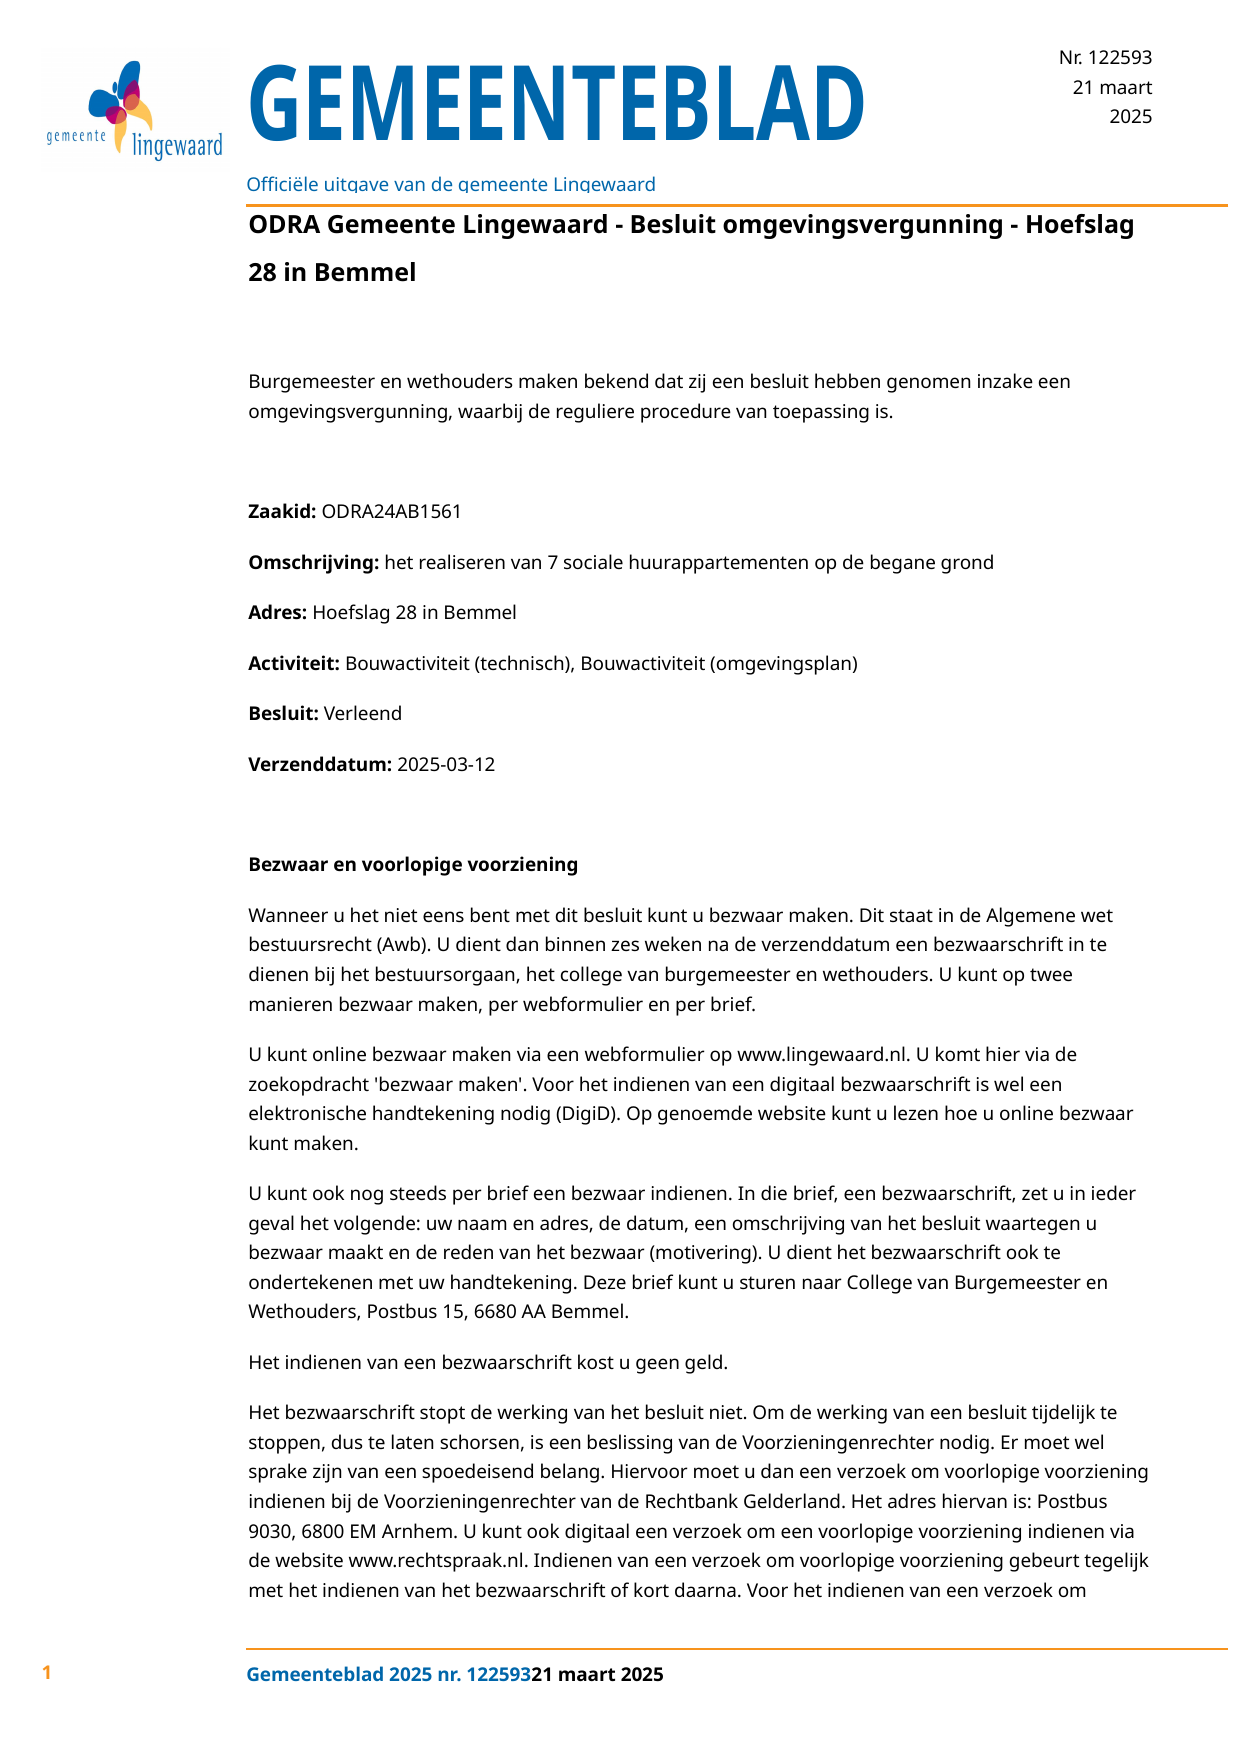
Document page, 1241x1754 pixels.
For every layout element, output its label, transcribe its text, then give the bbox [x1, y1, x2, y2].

text Activiteit: Bouwactiviteit (technisch), Bouwactiviteit (omgevingsplan) [248, 650, 1152, 676]
text Omschrijving: het realiseren van 7 sociale huurappartementen op de begane grond [248, 549, 1152, 575]
text Zaakid: ODRA24AB1561 [248, 499, 1152, 524]
text Verzenddatum: 2025-03-12 [248, 751, 1152, 777]
picture [41, 47, 231, 172]
text U kunt ook nog steeds per brief een bezwaar indienen. In die brief, een bezwaarschrift, zet u in ieder geval het volgende: uw naam en adres, de datum, een omschrijving van het besluit waartegen u bezwaar maakt en de reden van het bezwaar (motivering). U dient het bezwaarschrift ook te ondertekenen met uw handtekening. Deze brief kunt u sturen naar College van Burgemeester en Wethouders, Postbus 15, 6680 AA Bemmel. [248, 1180, 1152, 1324]
text U kunt online bezwaar maken via een webformulier op www.lingewaard.nl. U komt hier via de zoekopdracht 'bezwaar maken'. Voor het indienen van een digitaal bezwaarschrift is wel een elektronische handtekening nodig (DigiD). Op genoemde website kunt u lezen hoe u online bezwaar kunt maken. [248, 1041, 1152, 1156]
text Adres: Hoefslag 28 in Bemmel [248, 599, 1152, 625]
text Wanneer u het niet eens bent met dit besluit kunt u bezwaar maken. Dit staat in de Algemene wet bestuursrecht (Awb). U dient dan binnen zes weken na de verzenddatum een bezwaarschrift in te dienen bij het bestuursorgaan, het college van burgemeester en wethouders. U kunt op twee manieren bezwaar maken, per webformulier en per brief. [248, 902, 1152, 1017]
text Besluit: Verleend [248, 700, 1152, 726]
text Het bezwaarschrift stopt de werking van het besluit niet. Om de werking van een besluit tijdelijk te stoppen, dus te laten schorsen, is een beslissing van de Voorzieningenrechter nodig. Er moet wel sprake zijn van een spoedeisend belang. Hiervoor moet u dan een verzoek om voorlopige voorziening indienen bij de Voorzieningenrechter van de Rechtbank Gelderland. Het adres hiervan is: Postbus 9030, 6800 EM Arnhem. U kunt ook digitaal een verzoek om een voorlopige voorziening indienen via de website www.rechtspraak.nl. Indienen van een verzoek om voorlopige voorziening gebeurt tegelijk met het indienen van het bezwaarschrift of kort daarna. Voor het indienen van een verzoek om [248, 1399, 1152, 1603]
text Burgemeester en wethouders maken bekend dat zij een besluit hebben genomen inzake een omgevingsvergunning, waarbij de reguliere procedure van toepassing is. [248, 368, 1152, 424]
text Bezwaar en voorlopige voorziening [248, 852, 1152, 877]
text ODRA Gemeente Lingewaard - Besluit omgevingsvergunning - Hoefslag 28 in Bemmel [248, 207, 1152, 288]
text Het indienen van een bezwaarschrift kost u geen geld. [248, 1349, 1152, 1375]
